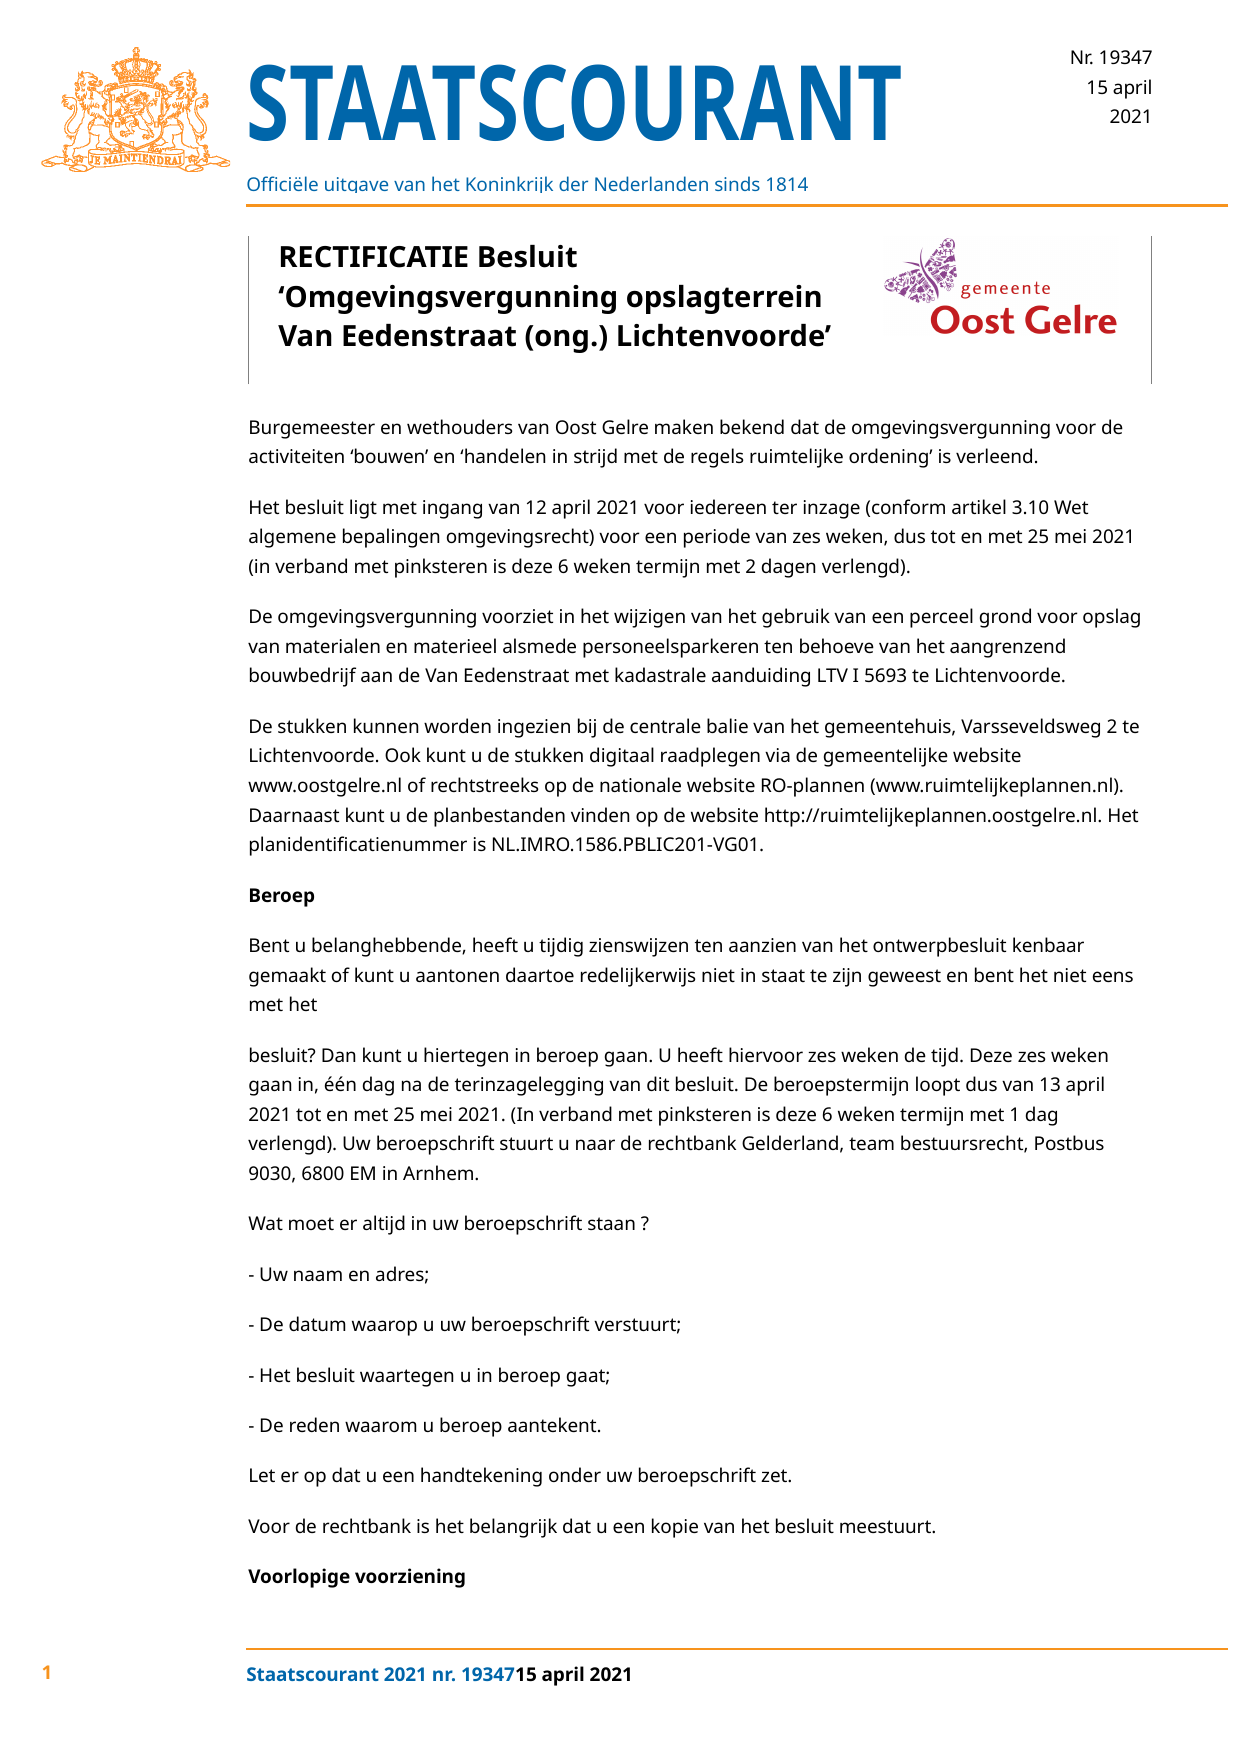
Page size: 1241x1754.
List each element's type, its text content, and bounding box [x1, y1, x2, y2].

text - De datum waarop u uw beroepschrift verstuurt; [248, 1311, 1152, 1337]
table_header RECTIFICATIE Besluit ‘Omgevingsvergunning opslagterrein Van Eedenstraat (ong.) Lichtenvoorde’ [249, 236, 850, 384]
picture [882, 236, 1119, 336]
text Voorlopige voorziening [248, 1563, 1152, 1589]
text besluit? Dan kunt u hiertegen in beroep gaan. U heeft hiervoor zes weken de tijd. Deze zes weken gaan in, één dag na de terinzagelegging van dit besluit. De beroepstermijn loopt dus van 13 april 2021 tot en met 25 mei 2021. (In verband met pinksteren is deze 6 weken termijn met 1 dag verlengd). Uw beroepschrift stuurt u naar de rechtbank Gelderland, team bestuursrecht, Postbus 9030, 6800 EM in Arnhem. [248, 1042, 1152, 1186]
text De omgevingsvergunning voorziet in het wijzigen van het gebruik van een perceel grond voor opslag van materialen en materieel alsmede personeelsparkeren ten behoeve van het aangrenzend bouwbedrijf aan de Van Eedenstraat met kadastrale aanduiding LTV I 5693 te Lichtenvoorde. [248, 603, 1152, 688]
text Wat moet er altijd in uw beroepschrift staan ? [248, 1211, 1152, 1236]
text - Het besluit waartegen u in beroep gaat; [248, 1362, 1152, 1388]
text Beroep [248, 882, 1152, 908]
text Burgemeester en wethouders van Oost Gelre maken bekend dat de omgevingsvergunning voor de activiteiten ‘bouwen’ en ‘handelen in strijd met de regels ruimtelijke ordening’ is verleend. [248, 414, 1152, 469]
text Let er op dat u een handtekening onder uw beroepschrift zet. [248, 1463, 1152, 1488]
text De stukken kunnen worden ingezien bij de centrale balie van het gemeentehuis, Varsseveldsweg 2 te Lichtenvoorde. Ook kunt u de stukken digitaal raadplegen via de gemeentelijke website www.oostgelre.nl of rechtstreeks op de nationale website RO-plannen (www.ruimtelijkeplannen.nl). Daarnaast kunt u de planbestanden vinden op de website http://ruimtelijkeplannen.oostgelre.nl. Het planidentificatienummer is NL.IMRO.1586.PBLIC201-VG01. [248, 713, 1152, 857]
text Voor de rechtbank is het belangrijk dat u een kopie van het besluit meestuurt. [248, 1513, 1152, 1539]
picture [41, 47, 231, 172]
text Het besluit ligt met ingang van 12 april 2021 voor iedereen ter inzage (conform artikel 3.10 Wet algemene bepalingen omgevingsrecht) voor een periode van zes weken, dus tot en met 25 mei 2021 (in verband met pinksteren is deze 6 weken termijn met 2 dagen verlengd). [248, 494, 1152, 579]
text - De reden waarom u beroep aantekent. [248, 1412, 1152, 1438]
table_header [850, 236, 1151, 384]
text Bent u belanghebbende, heeft u tijdig zienswijzen ten aanzien van het ontwerpbesluit kenbaar gemaakt of kunt u aantonen daartoe redelijkerwijs niet in staat te zijn geweest en bent het niet eens met het [248, 932, 1152, 1017]
text - Uw naam en adres; [248, 1261, 1152, 1287]
